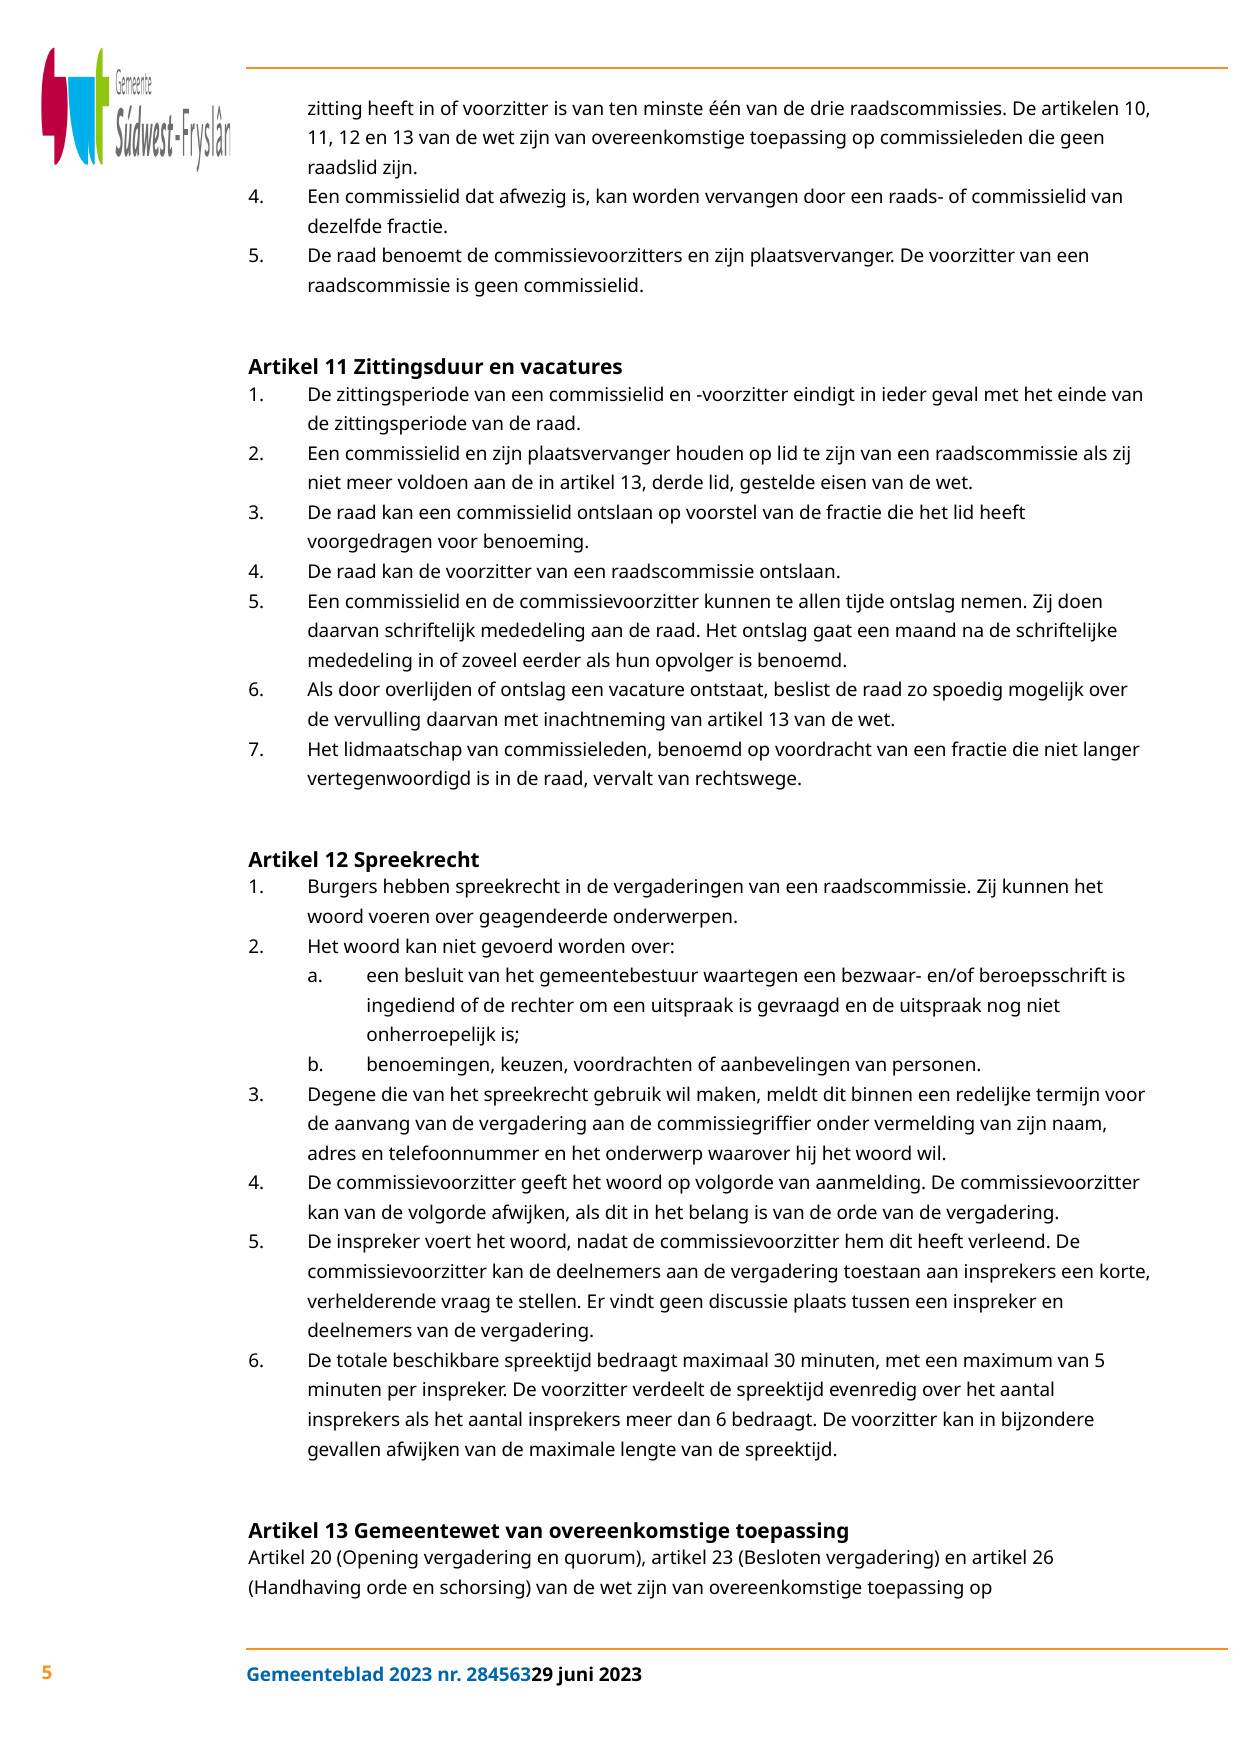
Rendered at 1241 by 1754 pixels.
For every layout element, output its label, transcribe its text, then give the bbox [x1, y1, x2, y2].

list Als door overlijden of ontslag een vacature ontstaat, beslist de raad zo spoedig mogelijk over de vervulling daarvan met inachtneming van artikel 13 van de wet. [248, 677, 1152, 732]
text Artikel 12 Spreekrecht [248, 845, 1152, 874]
text Artikel 13 Gemeentewet van overeenkomstige toepassing [248, 1516, 1152, 1544]
list Burgers hebben spreekrecht in de vergaderingen van een raadscommissie. Zij kunnen het woord voeren over geagendeerde onderwerpen. [248, 874, 1152, 929]
list De totale beschikbare spreektijd bedraagt maximaal 30 minuten, met een maximum van 5 minuten per inspreker. De voorzitter verdeelt de spreektijd evenredig over het aantal insprekers als het aantal insprekers meer dan 6 bedraagt. De voorzitter kan in bijzondere gevallen afwijken van de maximale lengte van de spreektijd. [248, 1347, 1152, 1462]
list De zittingsperiode van een commissielid en -voorzitter eindigt in ieder geval met het einde van de zittingsperiode van de raad. [248, 381, 1152, 436]
list Een commissielid en de commissievoorzitter kunnen te allen tijde ontslag nemen. Zij doen daarvan schriftelijk mededeling aan de raad. Het ontslag gaat een maand na de schriftelijke mededeling in of zoveel eerder als hun opvolger is benoemd. [248, 588, 1152, 673]
list een besluit van het gemeentebestuur waartegen een bezwaar- en/of beroepsschrift is ingediend of de rechter om een uitspraak is gevraagd en de uitspraak nog niet onherroepelijk is; [307, 962, 1152, 1047]
list zitting heeft in of voorzitter is van ten minste één van de drie raadscommissies. De artikelen 10, 11, 12 en 13 van de wet zijn van overeenkomstige toepassing op commissieleden die geen raadslid zijn. [248, 95, 1152, 180]
text Artikel 11 Zittingsduur en vacatures [248, 352, 1152, 381]
list De commissievoorzitter geeft het woord op volgorde van aanmelding. De commissievoorzitter kan van de volgorde afwijken, als dit in het belang is van de orde van de vergadering. [248, 1169, 1152, 1225]
list De inspreker voert het woord, nadat de commissievoorzitter hem dit heeft verleend. De commissievoorzitter kan de deelnemers aan de vergadering toestaan aan insprekers een korte, verhelderende vraag te stellen. Er vindt geen discussie plaats tussen een inspreker en deelnemers van de vergadering. [248, 1229, 1152, 1343]
list benoemingen, keuzen, voordrachten of aanbevelingen van personen. [307, 1051, 1152, 1077]
list Degene die van het spreekrecht gebruik wil maken, meldt dit binnen een redelijke termijn voor de aanvang van de vergadering aan de commissiegriffier onder vermelding van zijn naam, adres en telefoonnummer en het onderwerp waarover hij het woord wil. [248, 1081, 1152, 1166]
list Het lidmaatschap van commissieleden, benoemd op voordracht van een fractie die niet langer vertegenwoordigd is in de raad, vervalt van rechtswege. [248, 736, 1152, 791]
list Het woord kan niet gevoerd worden over: [248, 933, 1152, 959]
list Een commissielid en zijn plaatsvervanger houden op lid te zijn van een raadscommissie als zij niet meer voldoen aan de in artikel 13, derde lid, gestelde eisen van de wet. [248, 440, 1152, 495]
list Een commissielid dat afwezig is, kan worden vervangen door een raads- of commissielid van dezelfde fractie. [248, 183, 1152, 239]
list De raad kan de voorzitter van een raadscommissie ontslaan. [248, 558, 1152, 584]
list De raad kan een commissielid ontslaan op voorstel van de fractie die het lid heeft voorgedragen voor benoeming. [248, 499, 1152, 554]
picture [41, 47, 231, 172]
list De raad benoemt de commissievoorzitters en zijn plaatsvervanger. De voorzitter van een raadscommissie is geen commissielid. [248, 243, 1152, 298]
text Artikel 20 (Opening vergadering en quorum), artikel 23 (Besloten vergadering) en artikel 26 (Handhaving orde en schorsing) van de wet zijn van overeenkomstige toepassing op [248, 1544, 1152, 1599]
